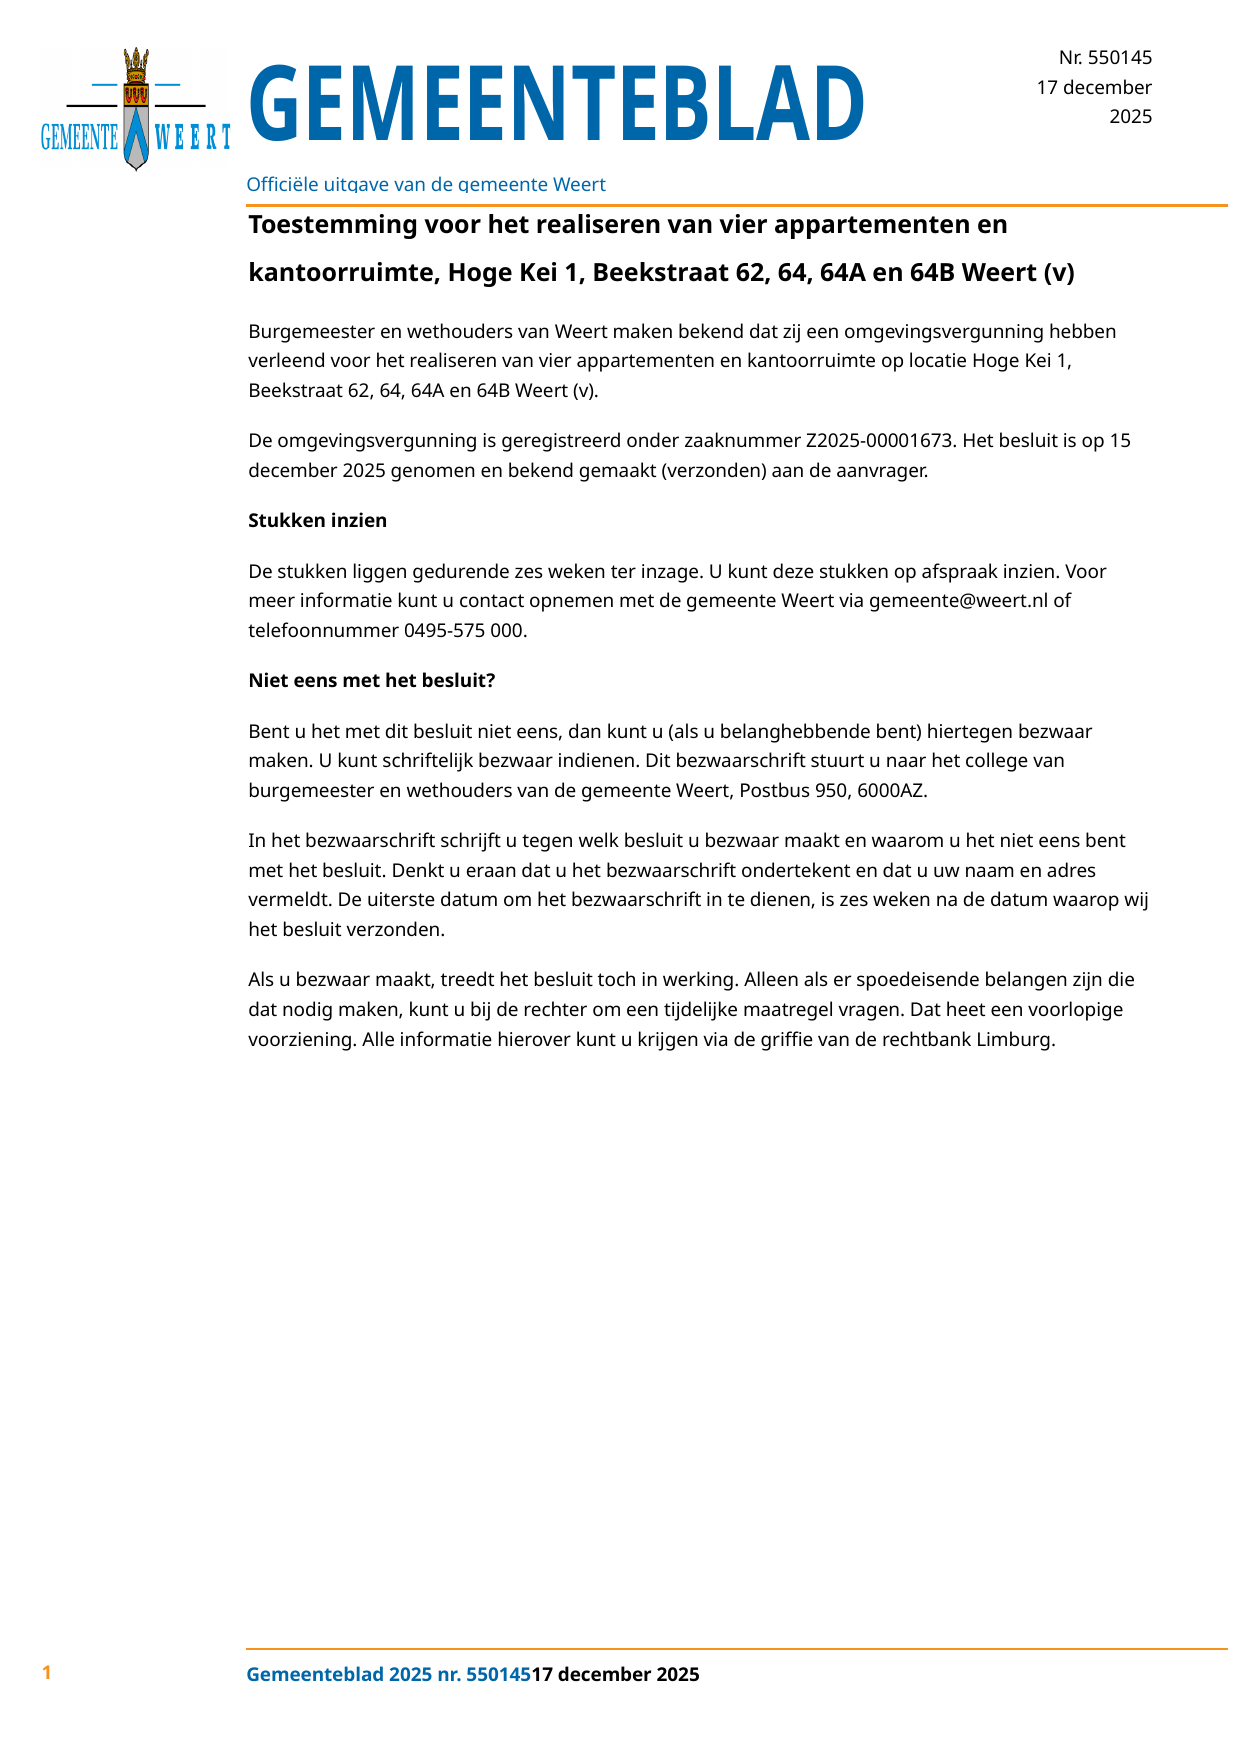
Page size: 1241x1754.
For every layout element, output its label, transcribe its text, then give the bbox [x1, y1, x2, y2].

text De omgevingsvergunning is geregistreerd onder zaaknummer Z2025-00001673. Het besluit is op 15 december 2025 genomen en bekend gemaakt (verzonden) aan de aanvrager. [248, 427, 1152, 483]
text Bent u het met dit besluit niet eens, dan kunt u (als u belanghebbende bent) hiertegen bezwaar maken. U kunt schriftelijk bezwaar indienen. Dit bezwaarschrift stuurt u naar het college van burgemeester en wethouders van de gemeente Weert, Postbus 950, 6000AZ. [248, 718, 1152, 803]
picture [41, 47, 231, 172]
text In het bezwaarschrift schrijft u tegen welk besluit u bezwaar maakt en waarom u het niet eens bent met het besluit. Denkt u eraan dat u het bezwaarschrift ondertekent en dat u uw naam en adres vermeldt. De uiterste datum om het bezwaarschrift in te dienen, is zes weken na de datum waarop wij het besluit verzonden. [248, 827, 1152, 942]
text Niet eens met het besluit? [248, 667, 1152, 693]
text Als u bezwaar maakt, treedt het besluit toch in werking. Alleen als er spoedeisende belangen zijn die dat nodig maken, kunt u bij de rechter om een tijdelijke maatregel vragen. Dat heet een voorlopige voorziening. Alle informatie hierover kunt u krijgen via de griffie van de rechtbank Limburg. [248, 967, 1152, 1052]
text Burgemeester en wethouders van Weert maken bekend dat zij een omgevingsvergunning hebben verleend voor het realiseren van vier appartementen en kantoorruimte op locatie Hoge Kei 1, Beekstraat 62, 64, 64A en 64B Weert (v). [248, 318, 1152, 403]
text Stukken inzien [248, 507, 1152, 533]
text Toestemming voor het realiseren van vier appartementen en kantoorruimte, Hoge Kei 1, Beekstraat 62, 64, 64A en 64B Weert (v) [248, 207, 1152, 288]
text De stukken liggen gedurende zes weken ter inzage. U kunt deze stukken op afspraak inzien. Voor meer informatie kunt u contact opnemen met de gemeente Weert via gemeente@weert.nl of telefoonnummer 0495-575 000. [248, 558, 1152, 643]
